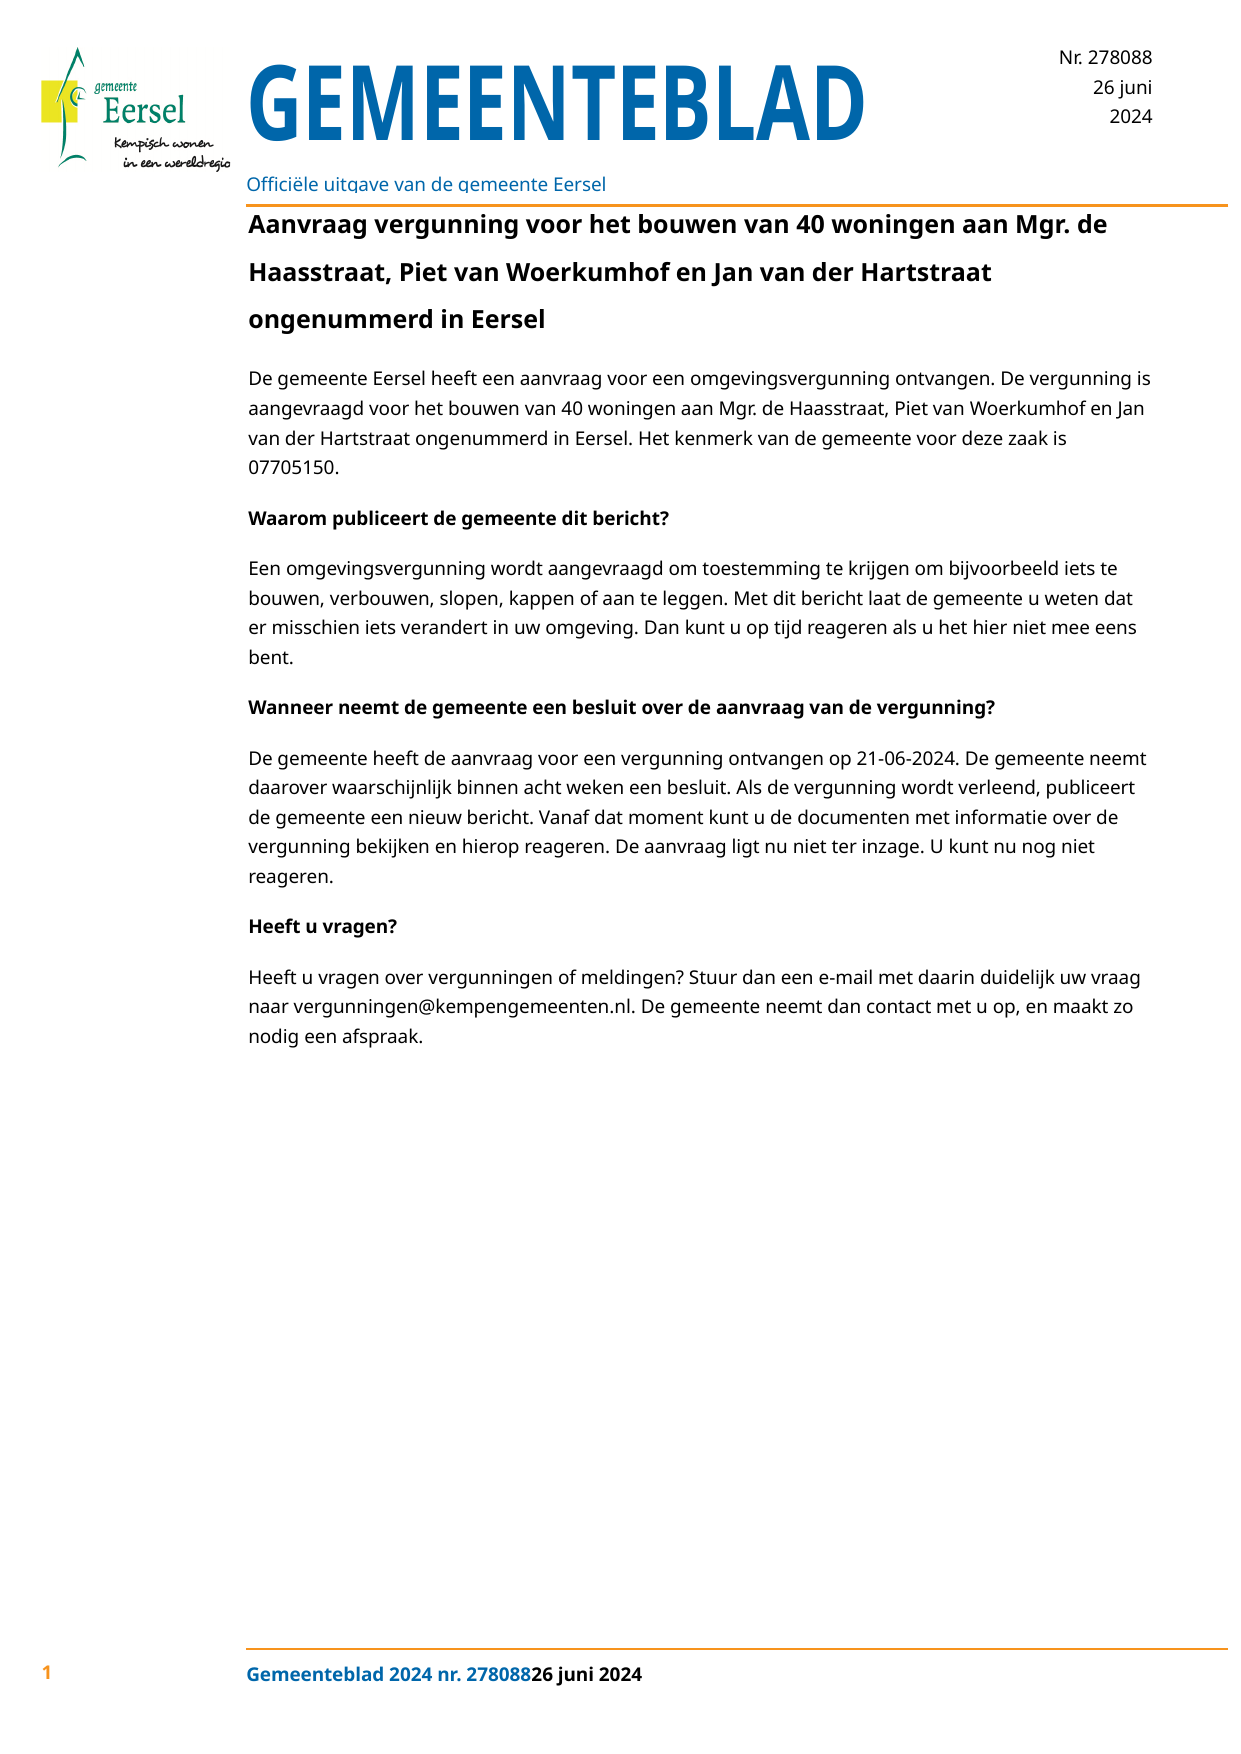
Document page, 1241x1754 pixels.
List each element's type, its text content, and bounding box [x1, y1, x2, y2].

text Waarom publiceert de gemeente dit bericht? [248, 505, 1152, 530]
picture [41, 47, 231, 172]
text Aanvraag vergunning voor het bouwen van 40 woningen aan Mgr. de Haasstraat, Piet van Woerkumhof en Jan van der Hartstraat ongenummerd in Eersel [248, 207, 1152, 336]
text Heeft u vragen? [248, 913, 1152, 939]
text Een omgevingsvergunning wordt aangevraagd om toestemming te krijgen om bijvoorbeeld iets te bouwen, verbouwen, slopen, kappen of aan te leggen. Met dit bericht laat de gemeente u weten dat er misschien iets verandert in uw omgeving. Dan kunt u op tijd reageren als u het hier niet mee eens bent. [248, 555, 1152, 669]
text Heeft u vragen over vergunningen of meldingen? Stuur dan een e-mail met daarin duidelijk uw vraag naar vergunningen@kempengemeenten.nl. De gemeente neemt dan contact met u op, en maakt zo nodig een afspraak. [248, 964, 1152, 1049]
text Wanneer neemt de gemeente een besluit over de aanvraag van de vergunning? [248, 694, 1152, 720]
text De gemeente Eersel heeft een aanvraag voor een omgevingsvergunning ontvangen. De vergunning is aangevraagd voor het bouwen van 40 woningen aan Mgr. de Haasstraat, Piet van Woerkumhof en Jan van der Hartstraat ongenummerd in Eersel. Het kenmerk van de gemeente voor deze zaak is 07705150. [248, 366, 1152, 480]
text De gemeente heeft de aanvraag voor een vergunning ontvangen op 21-06-2024. De gemeente neemt daarover waarschijnlijk binnen acht weken een besluit. Als de vergunning wordt verleend, publiceert de gemeente een nieuw bericht. Vanaf dat moment kunt u de documenten met informatie over de vergunning bekijken en hierop reageren. De aanvraag ligt nu niet ter inzage. U kunt nu nog niet reageren. [248, 745, 1152, 889]
